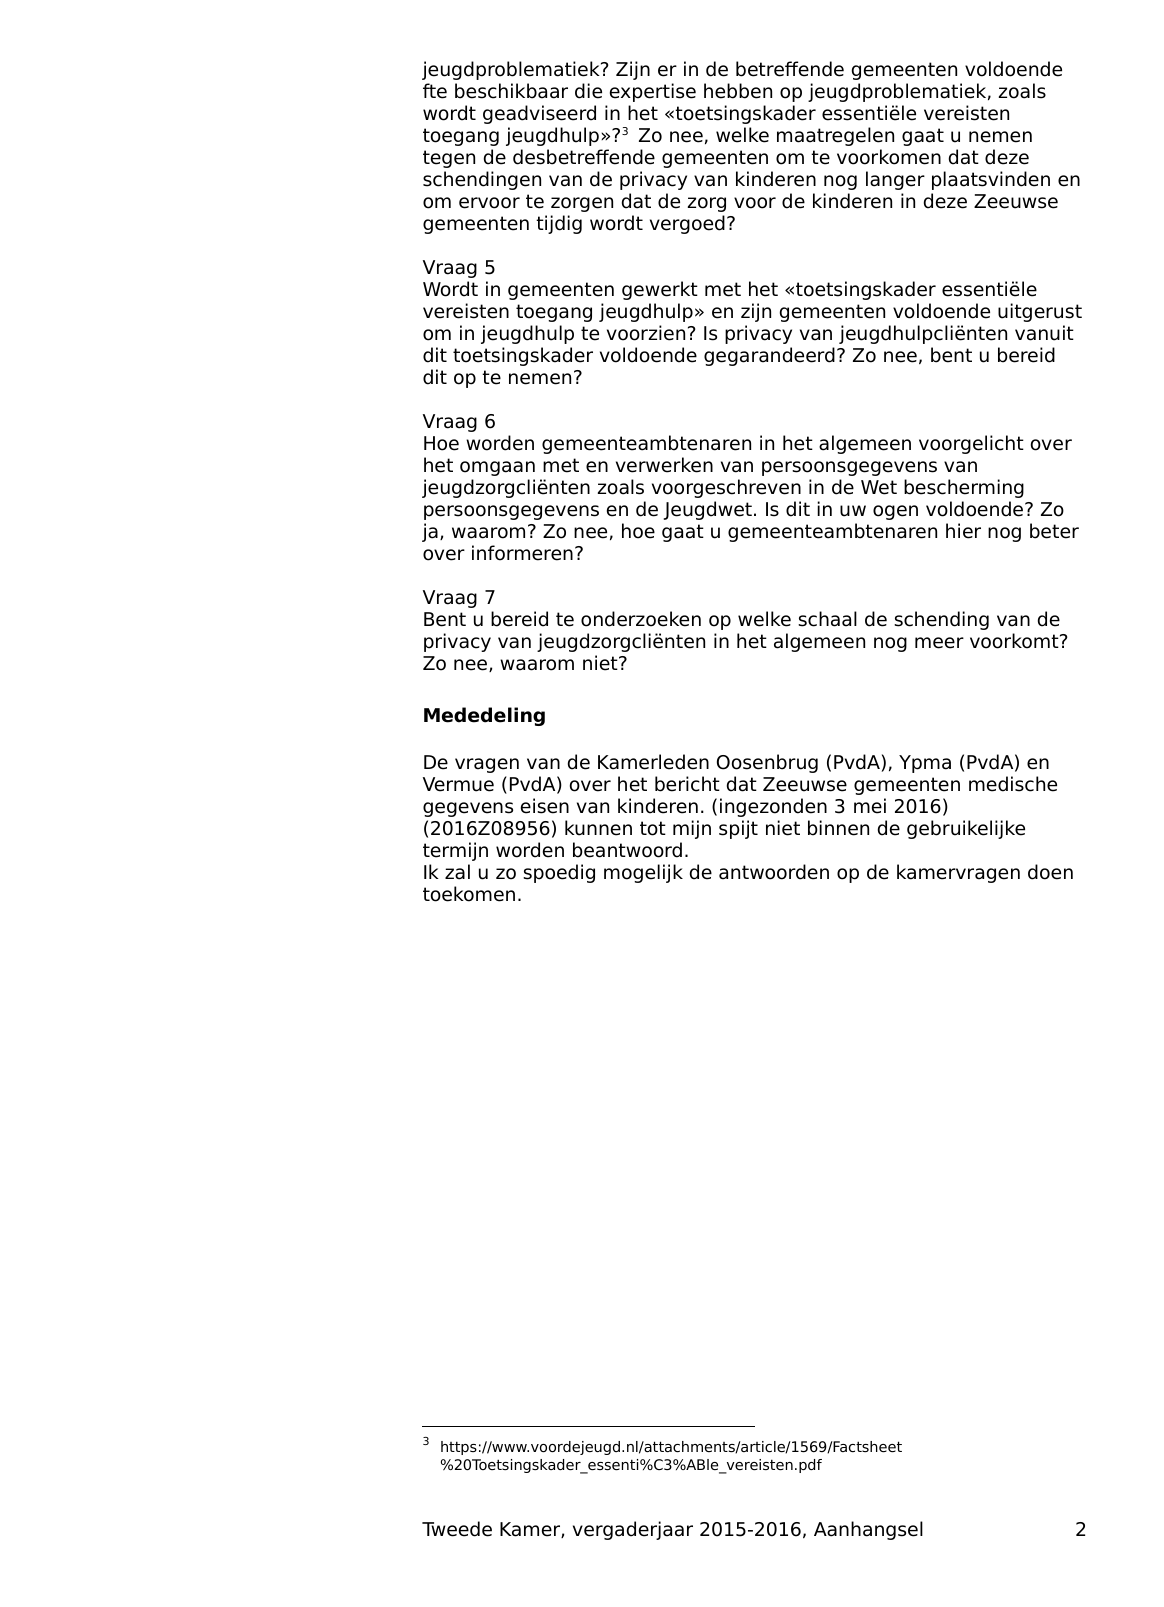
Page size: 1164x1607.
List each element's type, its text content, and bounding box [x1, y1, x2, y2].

subtitle Mededeling [422, 705, 1087, 727]
text Vraag 7 [422, 587, 1087, 609]
text Bent u bereid te onderzoeken op welke schaal de schending van de privacy van jeugdzorgcliënten in het algemeen nog meer voorkomt? Zo nee, waarom niet? [422, 609, 1087, 675]
text Vraag 5 [422, 257, 1087, 279]
text Vraag 6 [422, 411, 1087, 433]
text Wordt in gemeenten gewerkt met het «toetsingskader essentiële vereisten toegang jeugdhulp» en zijn gemeenten voldoende uitgerust om in jeugdhulp te voorzien? Is privacy van jeugdhulpcliënten vanuit dit toetsingskader voldoende gegarandeerd? Zo nee, bent u bereid dit op te nemen? [422, 279, 1087, 389]
text Ik zal u zo spoedig mogelijk de antwoorden op de kamervragen doen toekomen. [422, 862, 1087, 906]
text Hoe worden gemeenteambtenaren in het algemeen voorgelicht over het omgaan met en verwerken van persoonsgegevens van jeugdzorgcliënten zoals voorgeschreven in de Wet bescherming persoonsgegevens en de Jeugdwet. Is dit in uw ogen voldoende? Zo ja, waarom? Zo nee, hoe gaat u gemeenteambtenaren hier nog beter over informeren? [422, 433, 1087, 565]
text https://www.voordejeugd.nl/attachments/article/1569/Factsheet%20Toetsingskader_essenti%C3%ABle_vereisten.pdf [422, 1435, 1087, 1474]
text De vragen van de Kamerleden Oosenbrug (PvdA), Ypma (PvdA) en Vermue (PvdA) over het bericht dat Zeeuwse gemeenten medische gegevens eisen van kinderen. (ingezonden 3 mei 2016) (2016Z08956) kunnen tot mijn spijt niet binnen de gebruikelijke termijn worden beantwoord. [422, 752, 1087, 862]
text jeugdproblematiek? Zijn er in de betreffende gemeenten voldoende fte beschikbaar die expertise hebben op jeugdproblematiek, zoals wordt geadviseerd in het «toetsingskader essentiële vereisten toegang jeugdhulp»? Zo nee, welke maatregelen gaat u nemen tegen de desbetreffende gemeenten om te voorkomen dat deze schendingen van de privacy van kinderen nog langer plaatsvinden en om ervoor te zorgen dat de zorg voor de kinderen in deze Zeeuwse gemeenten tijdig wordt vergoed? [422, 59, 1087, 235]
